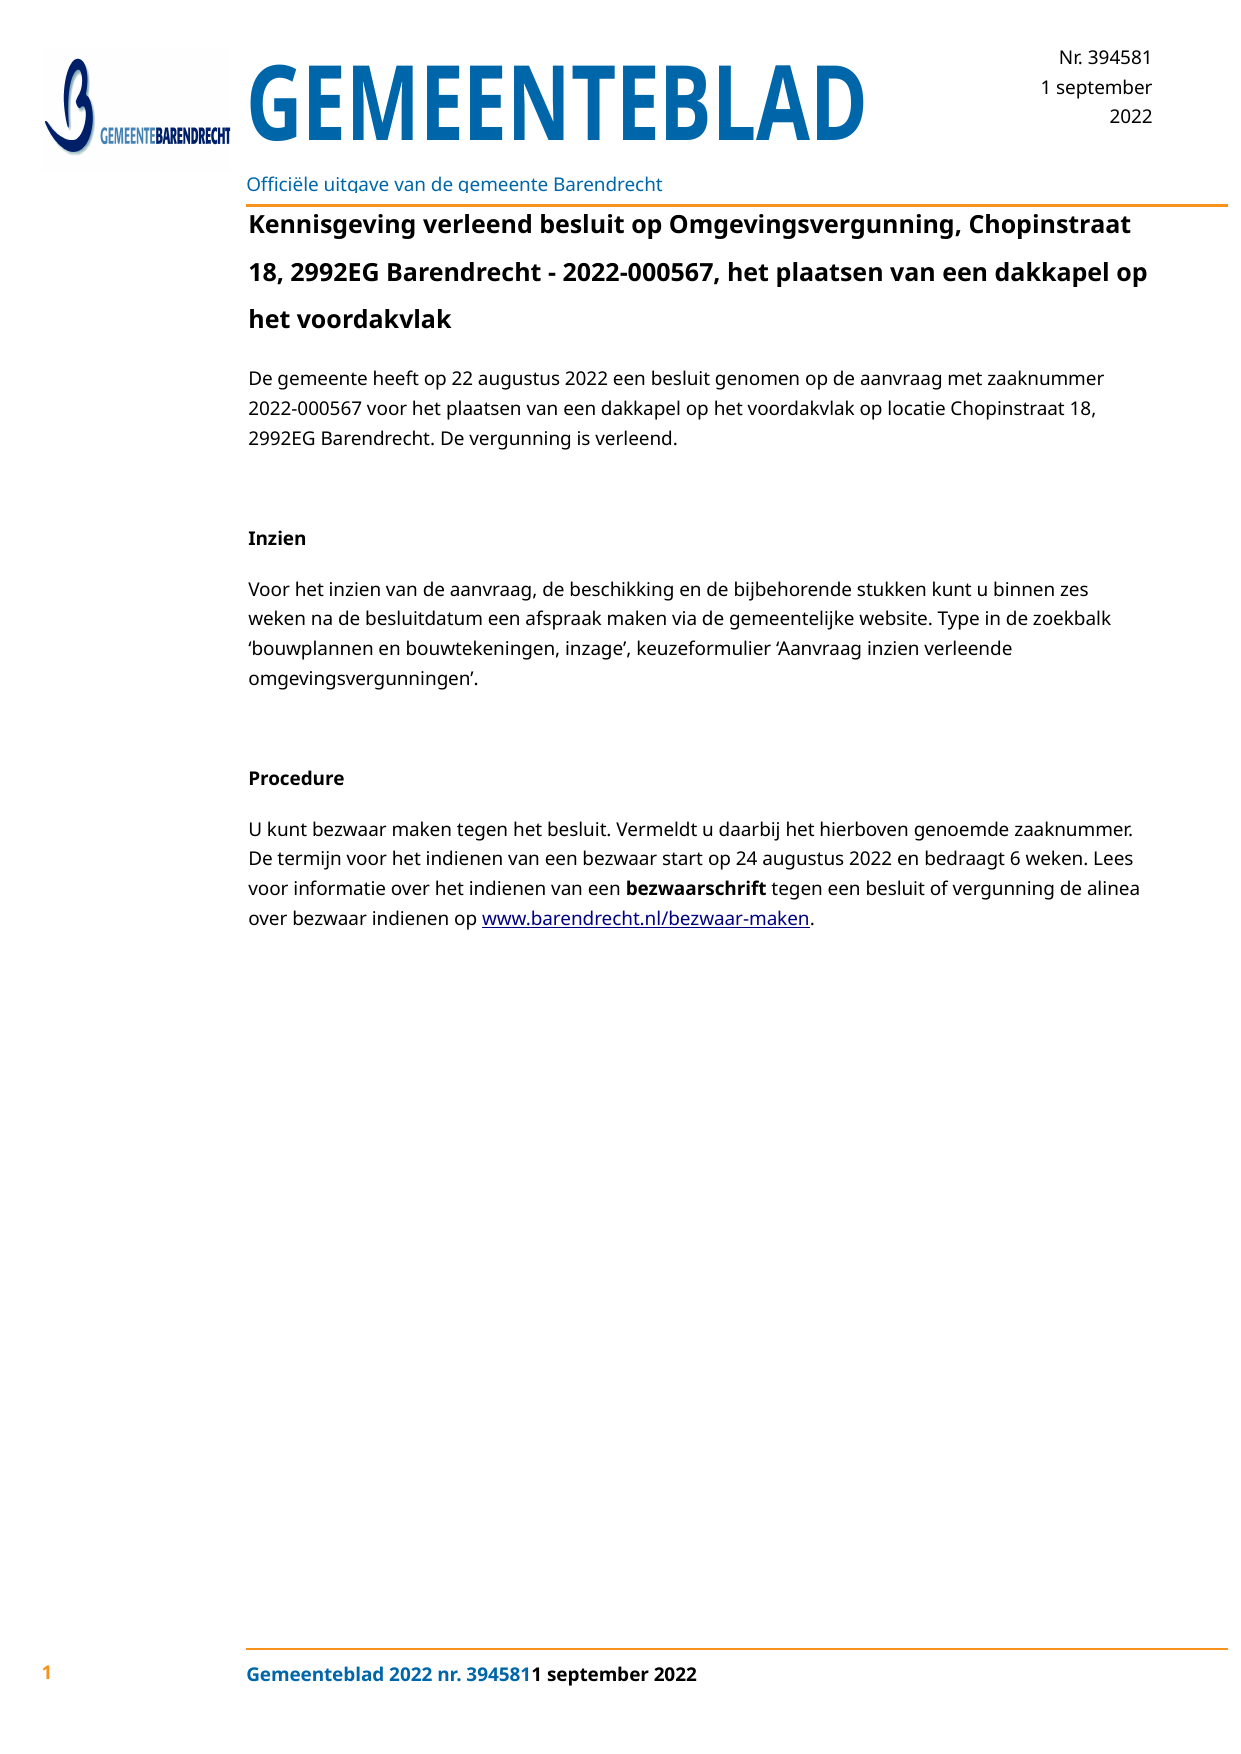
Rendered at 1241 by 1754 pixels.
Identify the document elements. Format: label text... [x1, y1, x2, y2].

text U kunt bezwaar maken tegen het besluit. Vermeldt u daarbij het hierboven genoemde zaaknummer. De termijn voor het indienen van een bezwaar start op 24 augustus 2022 en bedraagt 6 weken. Lees voor informatie over het indienen van een bezwaarschrift tegen een besluit of vergunning de alinea over bezwaar indienen op www.barendrecht.nl/bezwaar-maken. [248, 816, 1152, 930]
text De gemeente heeft op 22 augustus 2022 een besluit genomen op de aanvraag met zaaknummer 2022-000567 voor het plaatsen van een dakkapel op het voordakvlak op locatie Chopinstraat 18, 2992EG Barendrecht. De vergunning is verleend. [248, 366, 1152, 450]
picture [41, 47, 231, 172]
text Inzien [248, 526, 1152, 551]
text Procedure [248, 766, 1152, 791]
text Kennisgeving verleend besluit op Omgevingsvergunning, Chopinstraat 18, 2992EG Barendrecht - 2022-000567, het plaatsen van een dakkapel op het voordakvlak [248, 207, 1152, 336]
text Voor het inzien van de aanvraag, de beschikking en de bijbehorende stukken kunt u binnen zes weken na de besluitdatum een afspraak maken via de gemeentelijke website. Type in de zoekbalk ‘bouwplannen en bouwtekeningen, inzage’, keuzeformulier ‘Aanvraag inzien verleende omgevingsvergunningen’. [248, 576, 1152, 690]
